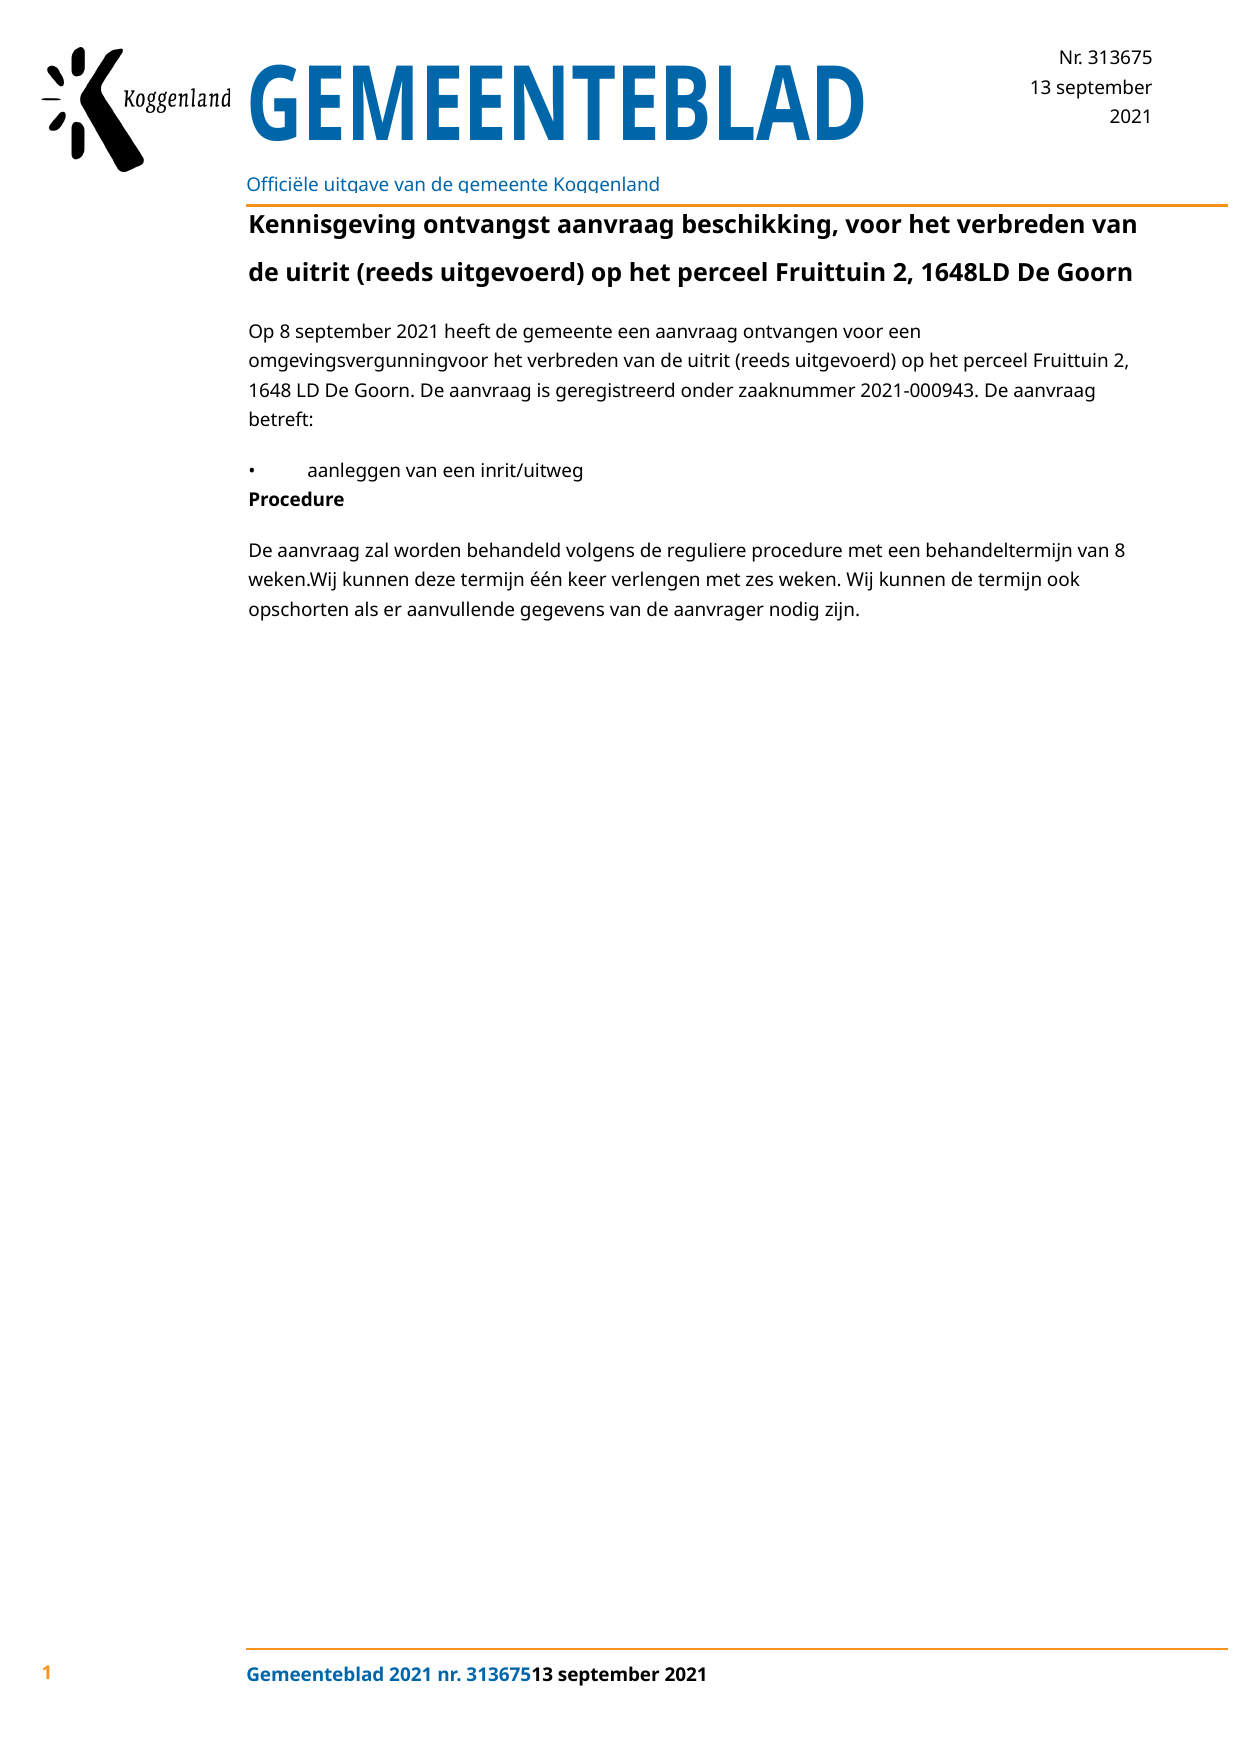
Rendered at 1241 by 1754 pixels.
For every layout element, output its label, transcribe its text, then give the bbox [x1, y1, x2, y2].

text Kennisgeving ontvangst aanvraag beschikking, voor het verbreden van de uitrit (reeds uitgevoerd) op het perceel Fruittuin 2, 1648LD De Goorn [248, 207, 1152, 288]
picture [41, 47, 231, 172]
list aanleggen van een inrit/uitweg [248, 457, 1152, 483]
text De aanvraag zal worden behandeld volgens de reguliere procedure met een behandeltermijn van 8 weken.Wij kunnen deze termijn één keer verlengen met zes weken. Wij kunnen de termijn ook opschorten als er aanvullende gegevens van de aanvrager nodig zijn. [248, 537, 1152, 622]
text Op 8 september 2021 heeft de gemeente een aanvraag ontvangen voor een omgevingsvergunningvoor het verbreden van de uitrit (reeds uitgevoerd) op het perceel Fruittuin 2, 1648 LD De Goorn. De aanvraag is geregistreerd onder zaaknummer 2021-000943. De aanvraag betreft: [248, 318, 1152, 432]
text Procedure [248, 487, 1152, 512]
